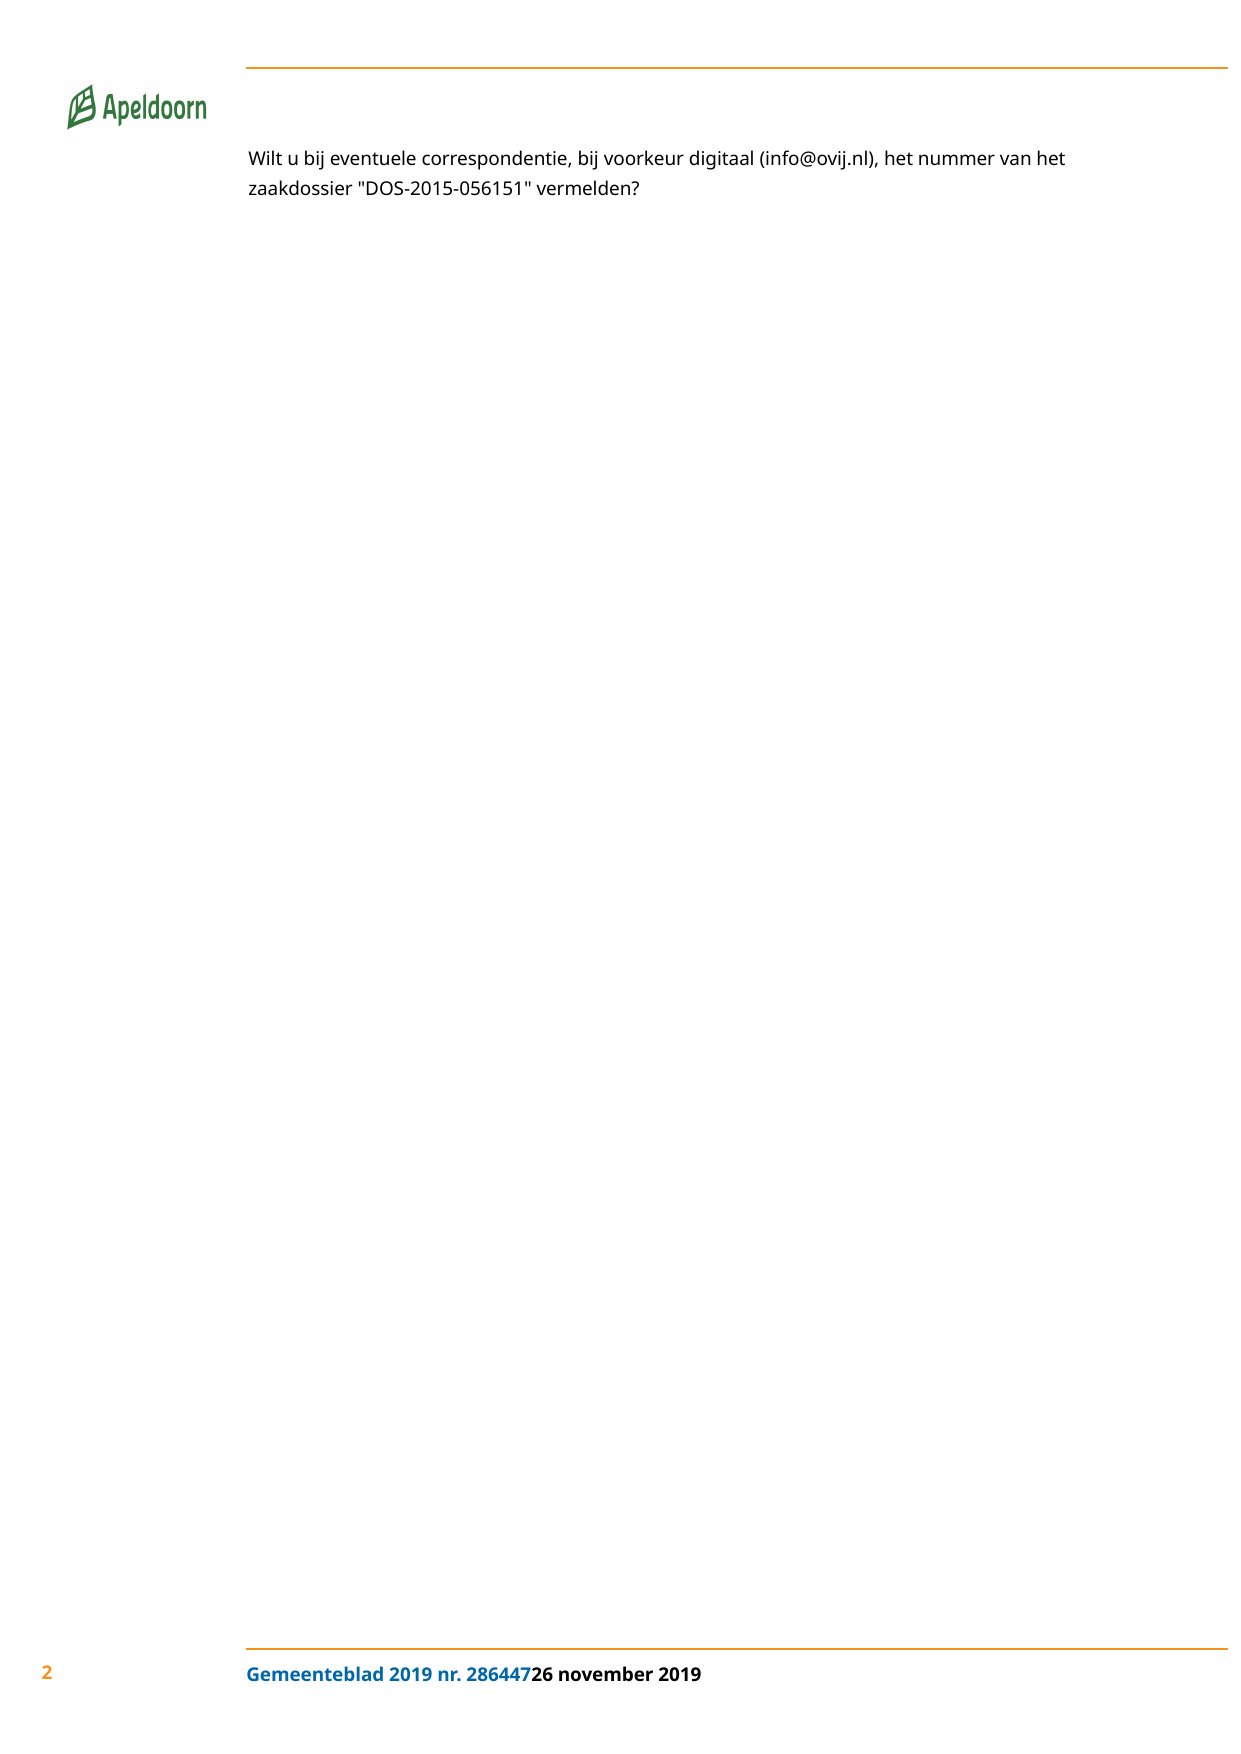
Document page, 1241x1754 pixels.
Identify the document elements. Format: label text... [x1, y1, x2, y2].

picture [41, 47, 231, 172]
text Wilt u bij eventuele correspondentie, bij voorkeur digitaal (info@ovij.nl), het nummer van het zaakdossier "DOS-2015-056151" vermelden? [248, 145, 1152, 201]
